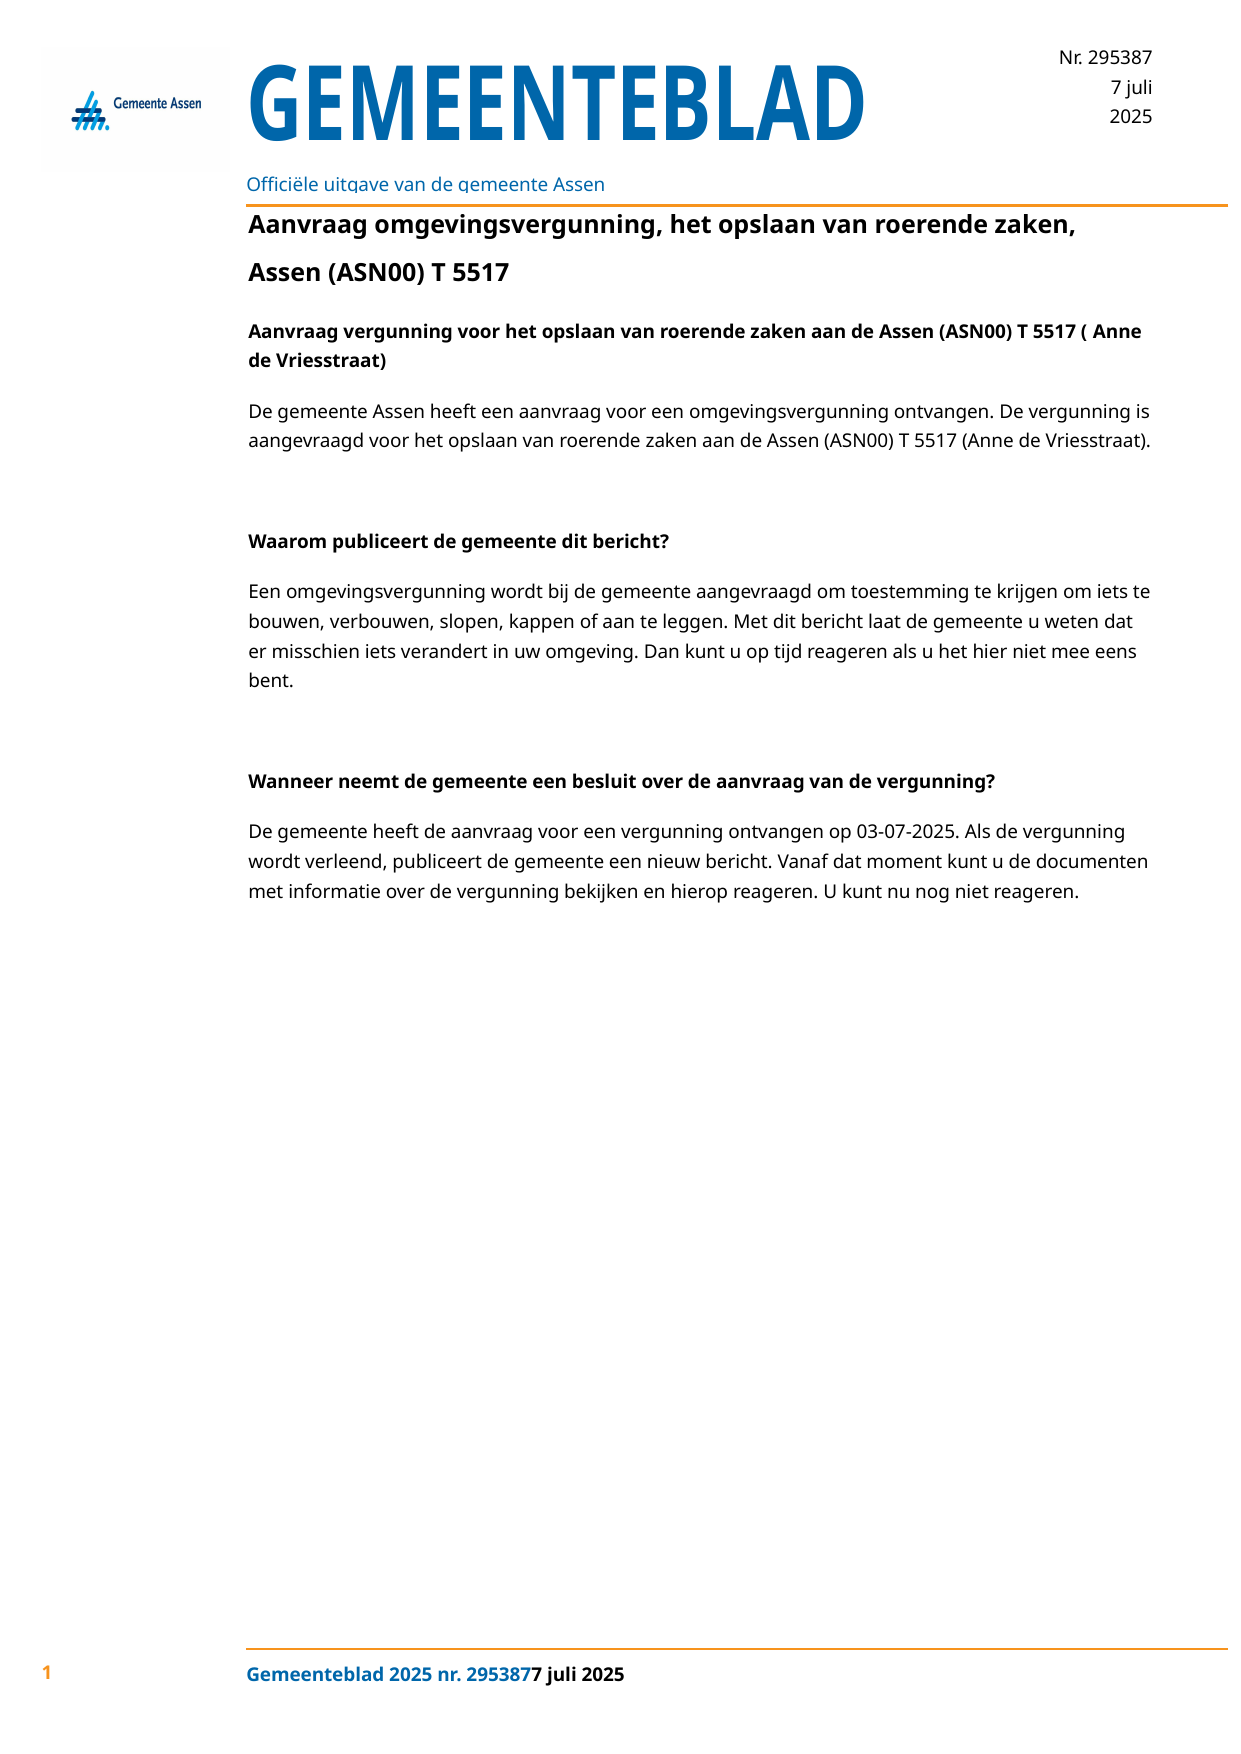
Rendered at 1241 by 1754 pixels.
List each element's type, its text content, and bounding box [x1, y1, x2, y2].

text Aanvraag vergunning voor het opslaan van roerende zaken aan de Assen (ASN00) T 5517 ( Anne de Vriesstraat) [248, 318, 1152, 373]
text De gemeente heeft de aanvraag voor een vergunning ontvangen op 03-07-2025. Als de vergunning wordt verleend, publiceert de gemeente een nieuw bericht. Vanaf dat moment kunt u de documenten met informatie over de vergunning bekijken en hierop reageren. U kunt nu nog niet reageren. [248, 819, 1152, 904]
text Wanneer neemt de gemeente een besluit over de aanvraag van de vergunning? [248, 768, 1152, 794]
text Een omgevingsvergunning wordt bij de gemeente aangevraagd om toestemming te krijgen om iets te bouwen, verbouwen, slopen, kappen of aan te leggen. Met dit bericht laat de gemeente u weten dat er misschien iets verandert in uw omgeving. Dan kunt u op tijd reageren als u het hier niet mee eens bent. [248, 579, 1152, 693]
text Aanvraag omgevingsvergunning, het opslaan van roerende zaken, Assen (ASN00) T 5517 [248, 207, 1152, 288]
text Waarom publiceert de gemeente dit bericht? [248, 528, 1152, 554]
picture [41, 47, 231, 172]
text De gemeente Assen heeft een aanvraag voor een omgevingsvergunning ontvangen. De vergunning is aangevraagd voor het opslaan van roerende zaken aan de Assen (ASN00) T 5517 (Anne de Vriesstraat). [248, 398, 1152, 453]
